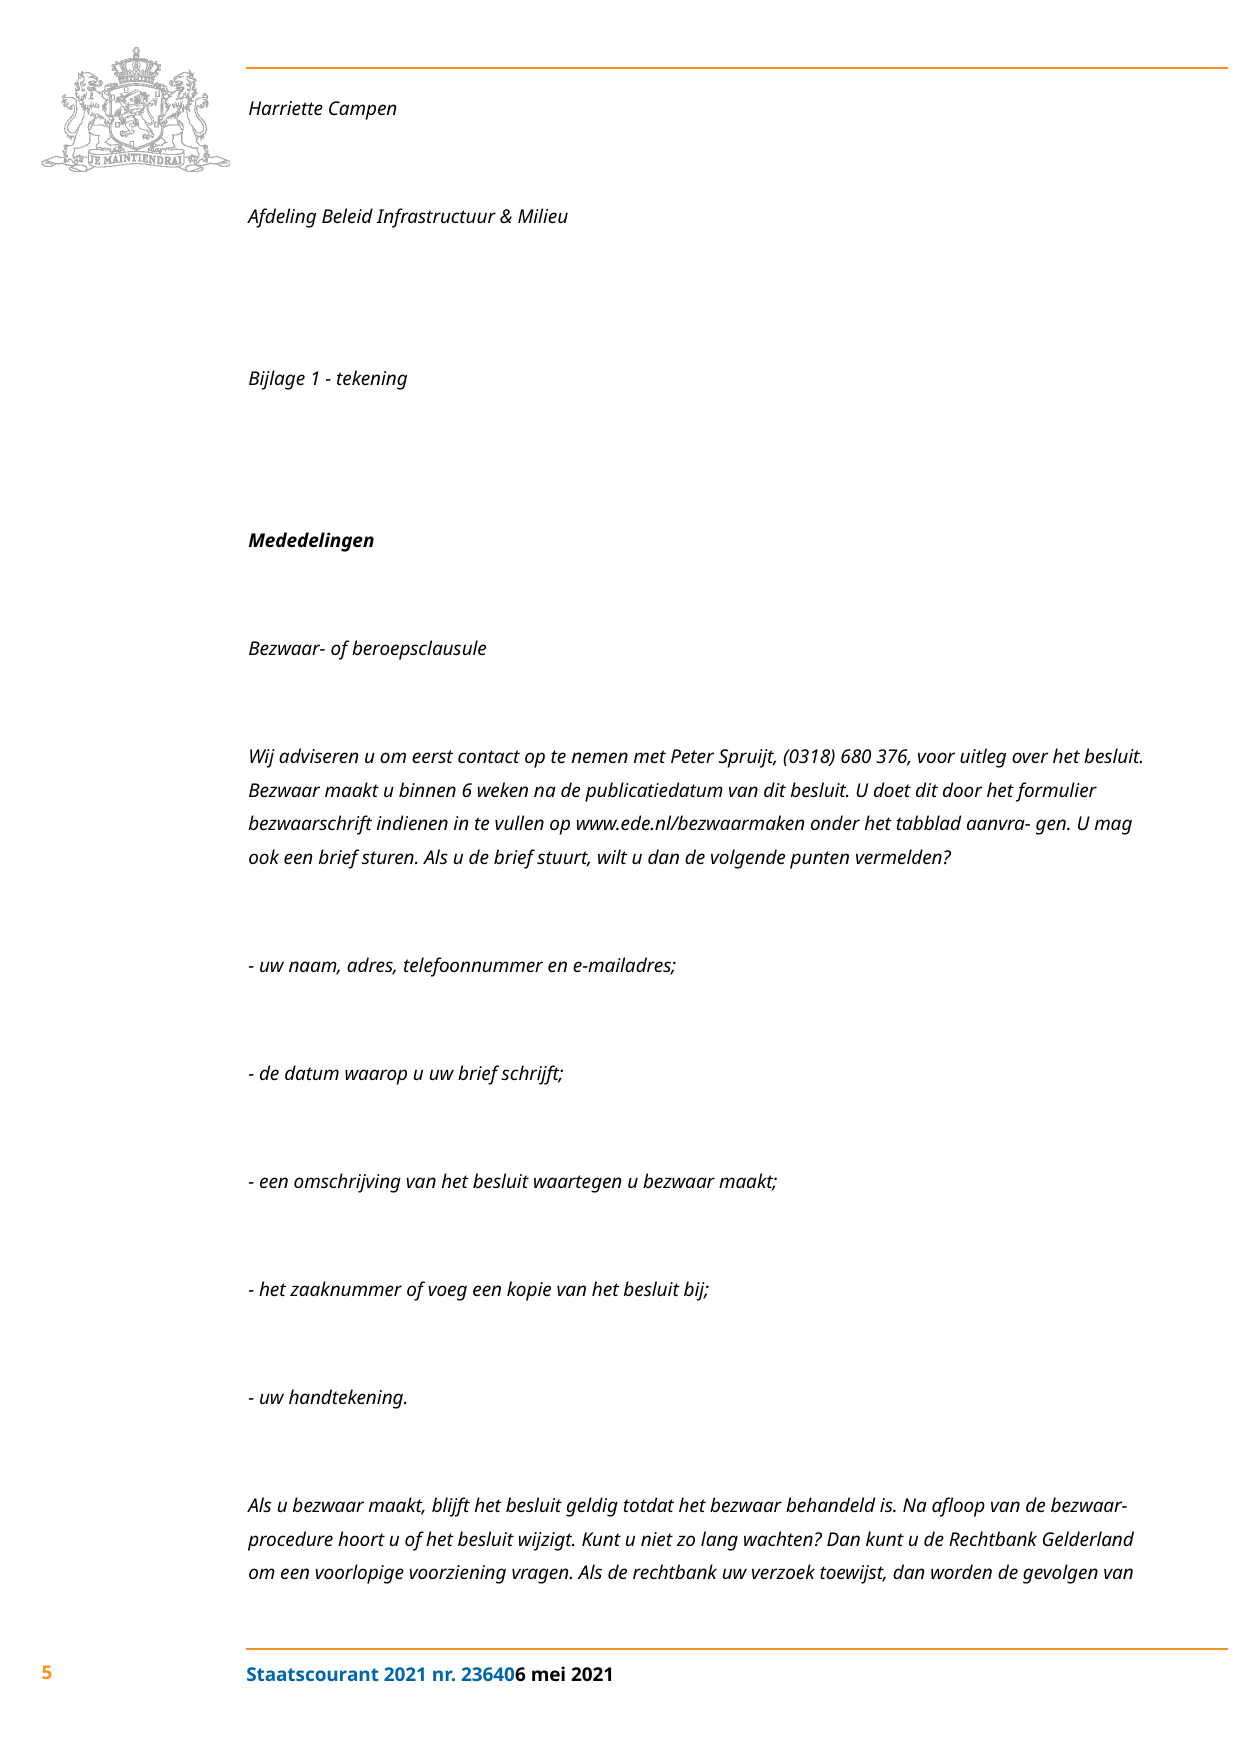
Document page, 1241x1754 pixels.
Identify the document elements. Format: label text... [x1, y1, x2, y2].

text - het zaaknummer of voeg een kopie van het besluit bij; [248, 1276, 1152, 1302]
text Harriette Campen [248, 95, 1152, 121]
text Wij adviseren u om eerst contact op te nemen met Peter Spruijt, (0318) 680 376, voor uitleg over het besluit. Bezwaar maakt u binnen 6 weken na de publicatiedatum van dit besluit. U doet dit door het formulier bezwaarschrift indienen in te vullen op www.ede.nl/bezwaarmaken onder het tabblad aanvra- gen. U mag ook een brief sturen. Als u de brief stuurt, wilt u dan de volgende punten vermelden? [248, 743, 1152, 869]
text Bijlage 1 - tekening [248, 365, 1152, 391]
text Bezwaar- of beroepsclausule [248, 635, 1152, 661]
picture [41, 47, 231, 172]
text - uw naam, adres, telefoonnummer en e-mailadres; [248, 952, 1152, 978]
text Afdeling Beleid Infrastructuur & Milieu [248, 203, 1152, 229]
text - uw handtekening. [248, 1384, 1152, 1410]
text Mededelingen [248, 527, 1152, 553]
text Als u bezwaar maakt, blijft het besluit geldig totdat het bezwaar behandeld is. Na afloop van de bezwaar- procedure hoort u of het besluit wijzigt. Kunt u niet zo lang wachten? Dan kunt u de Rechtbank Gelderland om een voorlopige voorziening vragen. Als de rechtbank uw verzoek toewijst, dan worden de gevolgen van [248, 1493, 1152, 1585]
text - de datum waarop u uw brief schrijft; [248, 1060, 1152, 1086]
text - een omschrijving van het besluit waartegen u bezwaar maakt; [248, 1168, 1152, 1194]
